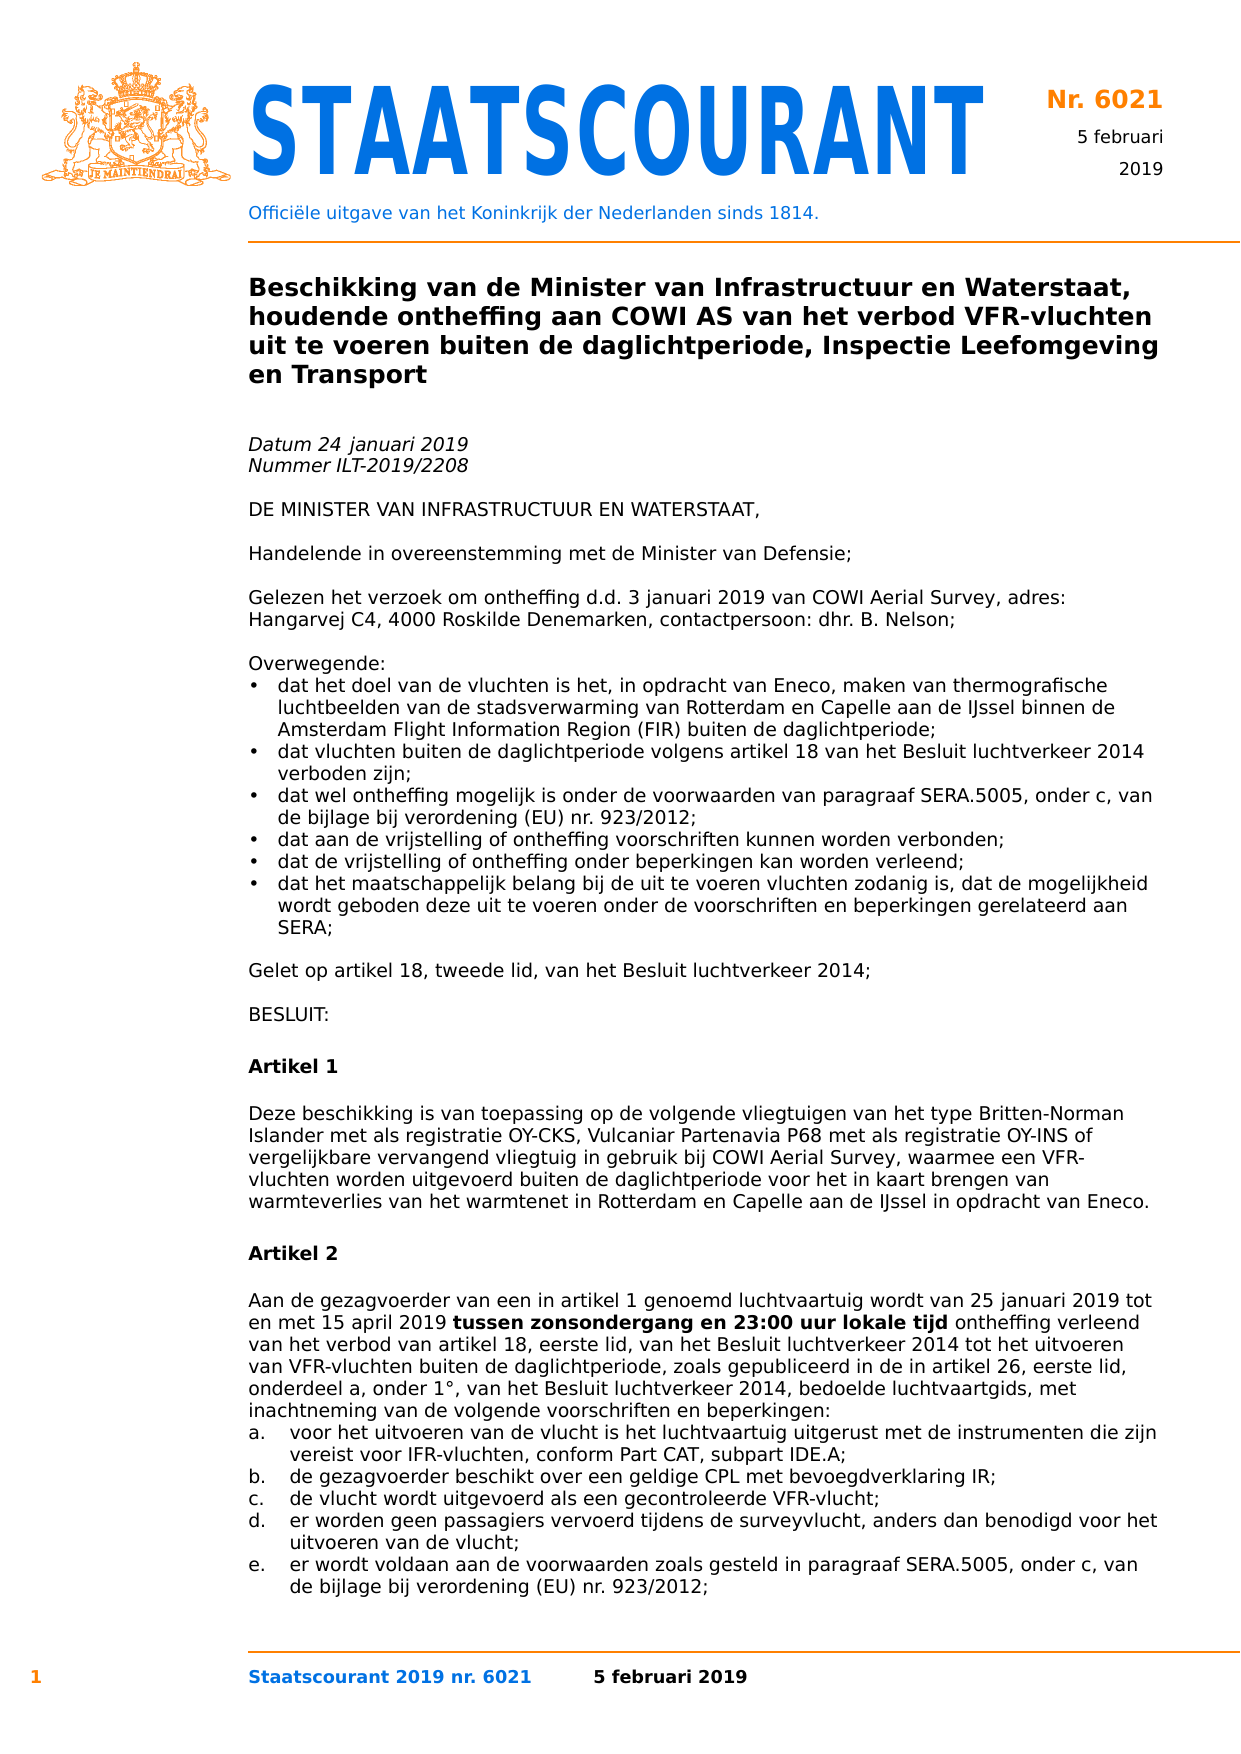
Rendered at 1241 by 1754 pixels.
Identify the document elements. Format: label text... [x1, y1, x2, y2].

text Aan de gezagvoerder van een in artikel 1 genoemd luchtvaartuig wordt van 25 januari 2019 tot en met 15 april 2019 tussen zonsondergang en 23:00 uur lokale tijd ontheffing verleend van het verbod van artikel 18, eerste lid, van het Besluit luchtverkeer 2014 tot het uitvoeren van VFR-vluchten buiten de daglichtperiode, zoals gepubliceerd in de in artikel 26, eerste lid, onderdeel a, onder 1°, van het Besluit luchtverkeer 2014, bedoelde luchtvaartgids, met inachtneming van de volgende voorschriften en beperkingen: [248, 1290, 1163, 1422]
table_cell 2019 [998, 153, 1240, 203]
table_header STAATSCOURANT [248, 62, 998, 203]
text b. de gezagvoerder beschikt over een geldige CPL met bevoegdverklaring IR; [248, 1466, 1163, 1488]
table_header [25, 62, 248, 241]
table_cell 5 februari [998, 121, 1240, 153]
text • dat vluchten buiten de daglichtperiode volgens artikel 18 van het Besluit luchtverkeer 2014 verboden zijn; [248, 741, 1163, 785]
text Deze beschikking is van toepassing op de volgende vliegtuigen van het type Britten-Norman Islander met als registratie OY-CKS, Vulcaniar Partenavia P68 met als registratie OY-INS of vergelijkbare vervangend vliegtuig in gebruik bij COWI Aerial Survey, waarmee een VFR-vluchten worden uitgevoerd buiten de daglichtperiode voor het in kaart brengen van warmteverlies van het warmtenet in Rotterdam en Capelle aan de IJssel in opdracht van Eneco. [248, 1103, 1163, 1213]
text d. er worden geen passagiers vervoerd tijdens de surveyvlucht, anders dan benodigd voor het uitvoeren van de vlucht; [248, 1510, 1163, 1554]
text c. de vlucht wordt uitgevoerd als een gecontroleerde VFR-vlucht; [248, 1488, 1163, 1510]
text Nummer ILT-2019/2208 [248, 455, 1163, 477]
table_header Nr. 6021 [998, 62, 1240, 121]
text Gelet op artikel 18, tweede lid, van het Besluit luchtverkeer 2014; [248, 960, 1163, 982]
text Overwegende: [248, 653, 1163, 675]
text DE MINISTER VAN INFRASTRUCTUUR EN WATERSTAAT, [248, 499, 1163, 521]
text Datum 24 januari 2019 [248, 433, 1163, 455]
text BESLUIT: [248, 1004, 1163, 1026]
text e. er wordt voldaan aan de voorwaarden zoals gesteld in paragraaf SERA.5005, onder c, van de bijlage bij verordening (EU) nr. 923/2012; [248, 1554, 1163, 1598]
text • dat het maatschappelijk belang bij de uit te voeren vluchten zodanig is, dat de mogelijkheid wordt geboden deze uit te voeren onder de voorschriften en beperkingen gerelateerd aan SERA; [248, 873, 1163, 938]
text • dat het doel van de vluchten is het, in opdracht van Eneco, maken van thermografische luchtbeelden van de stadsverwarming van Rotterdam en Capelle aan de IJssel binnen de Amsterdam Flight Information Region (FIR) buiten de daglichtperiode; [248, 675, 1163, 741]
subtitle Beschikking van de Minister van Infrastructuur en Waterstaat, houdende ontheffing aan COWI AS van het verbod VFR-vluchten uit te voeren buiten de daglichtperiode, Inspectie Leefomgeving en Transport [248, 273, 1163, 390]
text a. voor het uitvoeren van de vlucht is het luchtvaartuig uitgerust met de instrumenten die zijn vereist voor IFR-vluchten, conform Part CAT, subpart IDE.A; [248, 1422, 1163, 1466]
subtitle Artikel 2 [248, 1243, 1163, 1265]
text • dat wel ontheffing mogelijk is onder de voorwaarden van paragraaf SERA.5005, onder c, van de bijlage bij verordening (EU) nr. 923/2012; [248, 785, 1163, 829]
text Handelende in overeenstemming met de Minister van Defensie; [248, 543, 1163, 565]
subtitle Artikel 1 [248, 1056, 1163, 1078]
text Gelezen het verzoek om ontheffing d.d. 3 januari 2019 van COWI Aerial Survey, adres: Hangarvej C4, 4000 Roskilde Denemarken, contactpersoon: dhr. B. Nelson; [248, 587, 1163, 631]
text • dat aan de vrijstelling of ontheffing voorschriften kunnen worden verbonden; [248, 829, 1163, 851]
table_cell Officiële uitgave van het Koninkrijk der Nederlanden sinds 1814. [248, 203, 1240, 241]
text • dat de vrijstelling of ontheffing onder beperkingen kan worden verleend; [248, 851, 1163, 873]
picture [41, 62, 231, 186]
